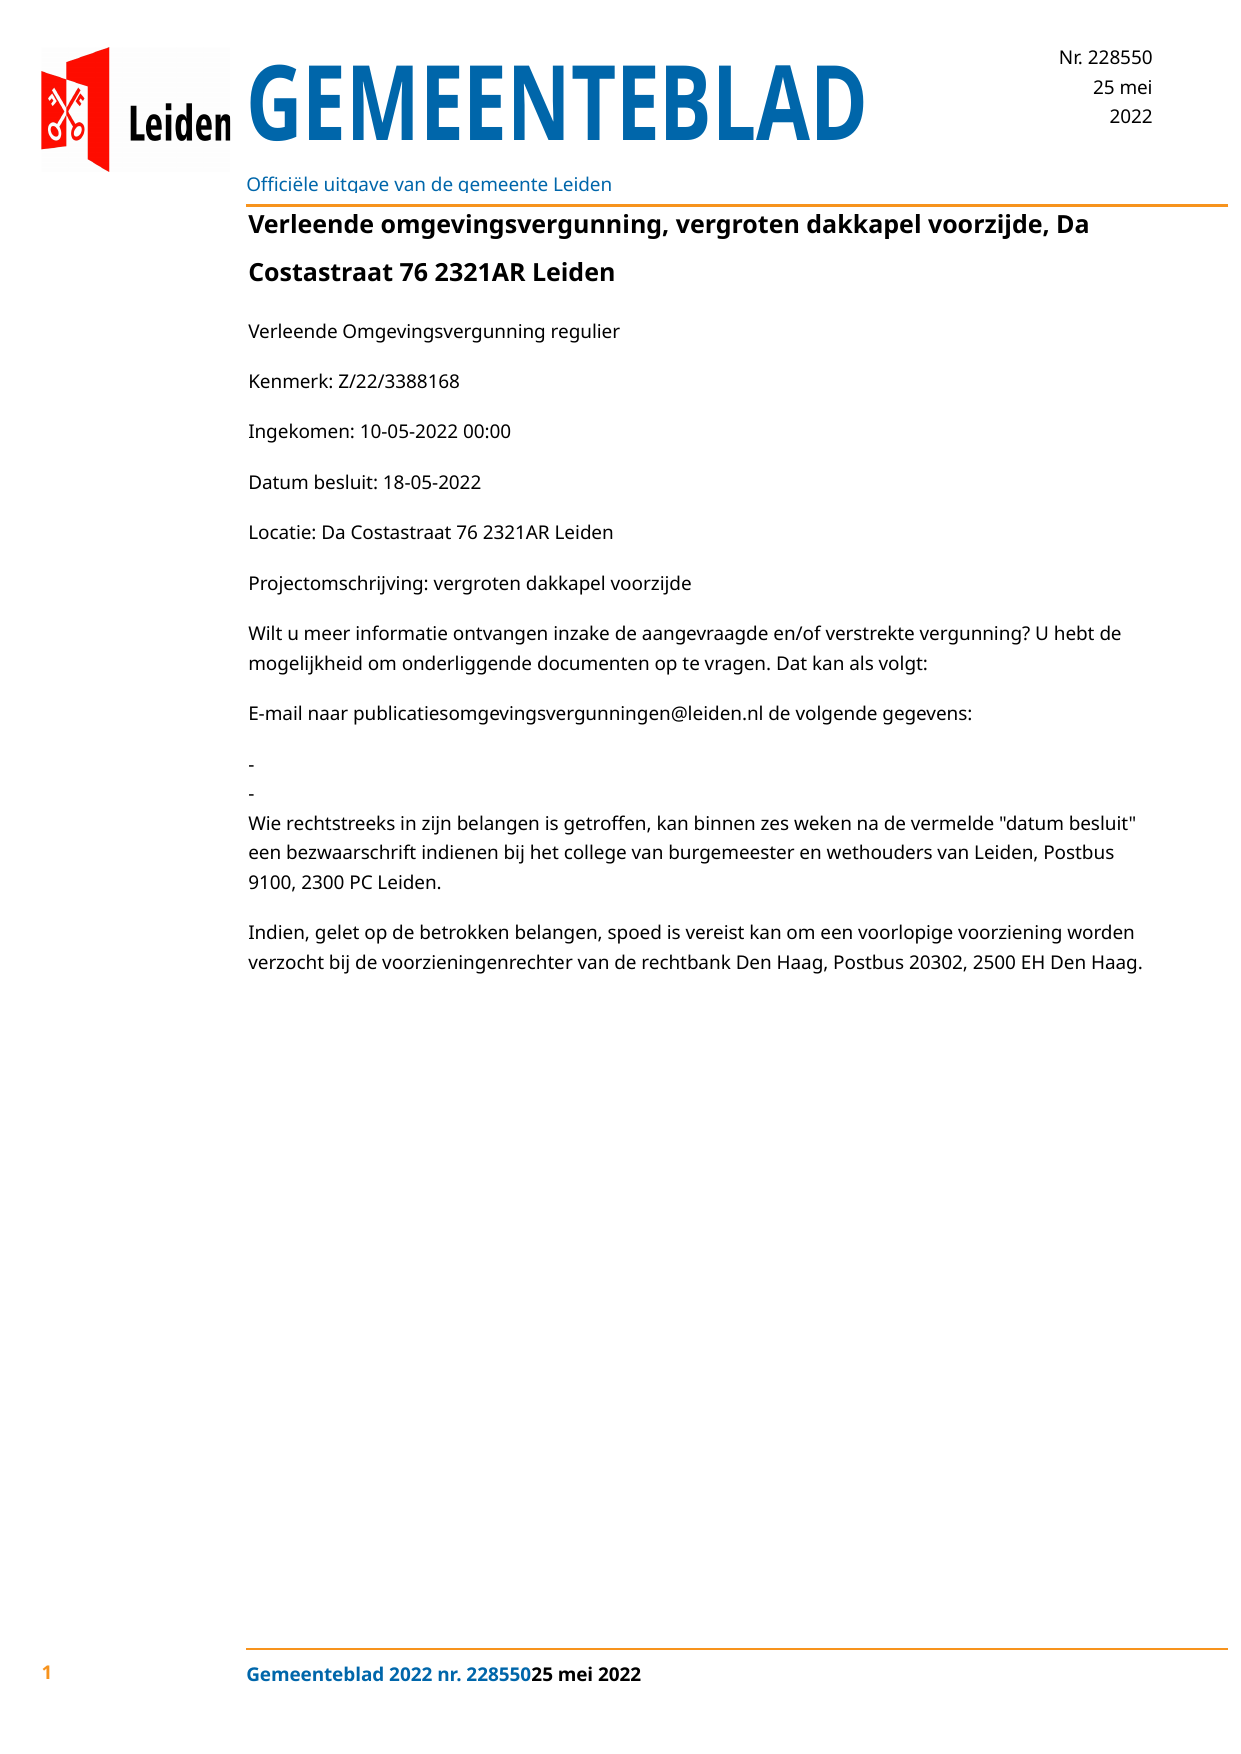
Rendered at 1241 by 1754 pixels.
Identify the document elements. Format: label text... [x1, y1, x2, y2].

text Projectomschrijving: vergroten dakkapel voorzijde [248, 570, 1152, 596]
text Kenmerk: Z/22/3388168 [248, 368, 1152, 394]
text Ingekomen: 10-05-2022 00:00 [248, 419, 1152, 444]
text Wie rechtstreeks in zijn belangen is getroffen, kan binnen zes weken na de vermelde "datum besluit" een bezwaarschrift indienen bij het college van burgemeester en wethouders van Leiden, Postbus 9100, 2300 PC Leiden. [248, 810, 1152, 895]
text Verleende Omgevingsvergunning regulier [248, 318, 1152, 344]
text Locatie: Da Costastraat 76 2321AR Leiden [248, 519, 1152, 545]
text Indien, gelet op de betrokken belangen, spoed is vereist kan om een voorlopige voorziening worden verzocht bij de voorzieningenrechter van de rechtbank Den Haag, Postbus 20302, 2500 EH Den Haag. [248, 919, 1152, 975]
text Verleende omgevingsvergunning, vergroten dakkapel voorzijde, Da Costastraat 76 2321AR Leiden [248, 207, 1152, 288]
text Datum besluit: 18-05-2022 [248, 469, 1152, 495]
picture [41, 47, 231, 172]
text Wilt u meer informatie ontvangen inzake de aangevraagde en/of verstrekte vergunning? U hebt de mogelijkheid om onderliggende documenten op te vragen. Dat kan als volgt: [248, 620, 1152, 676]
text E-mail naar publicatiesomgevingsvergunningen@leiden.nl de volgende gegevens: [248, 700, 1152, 726]
